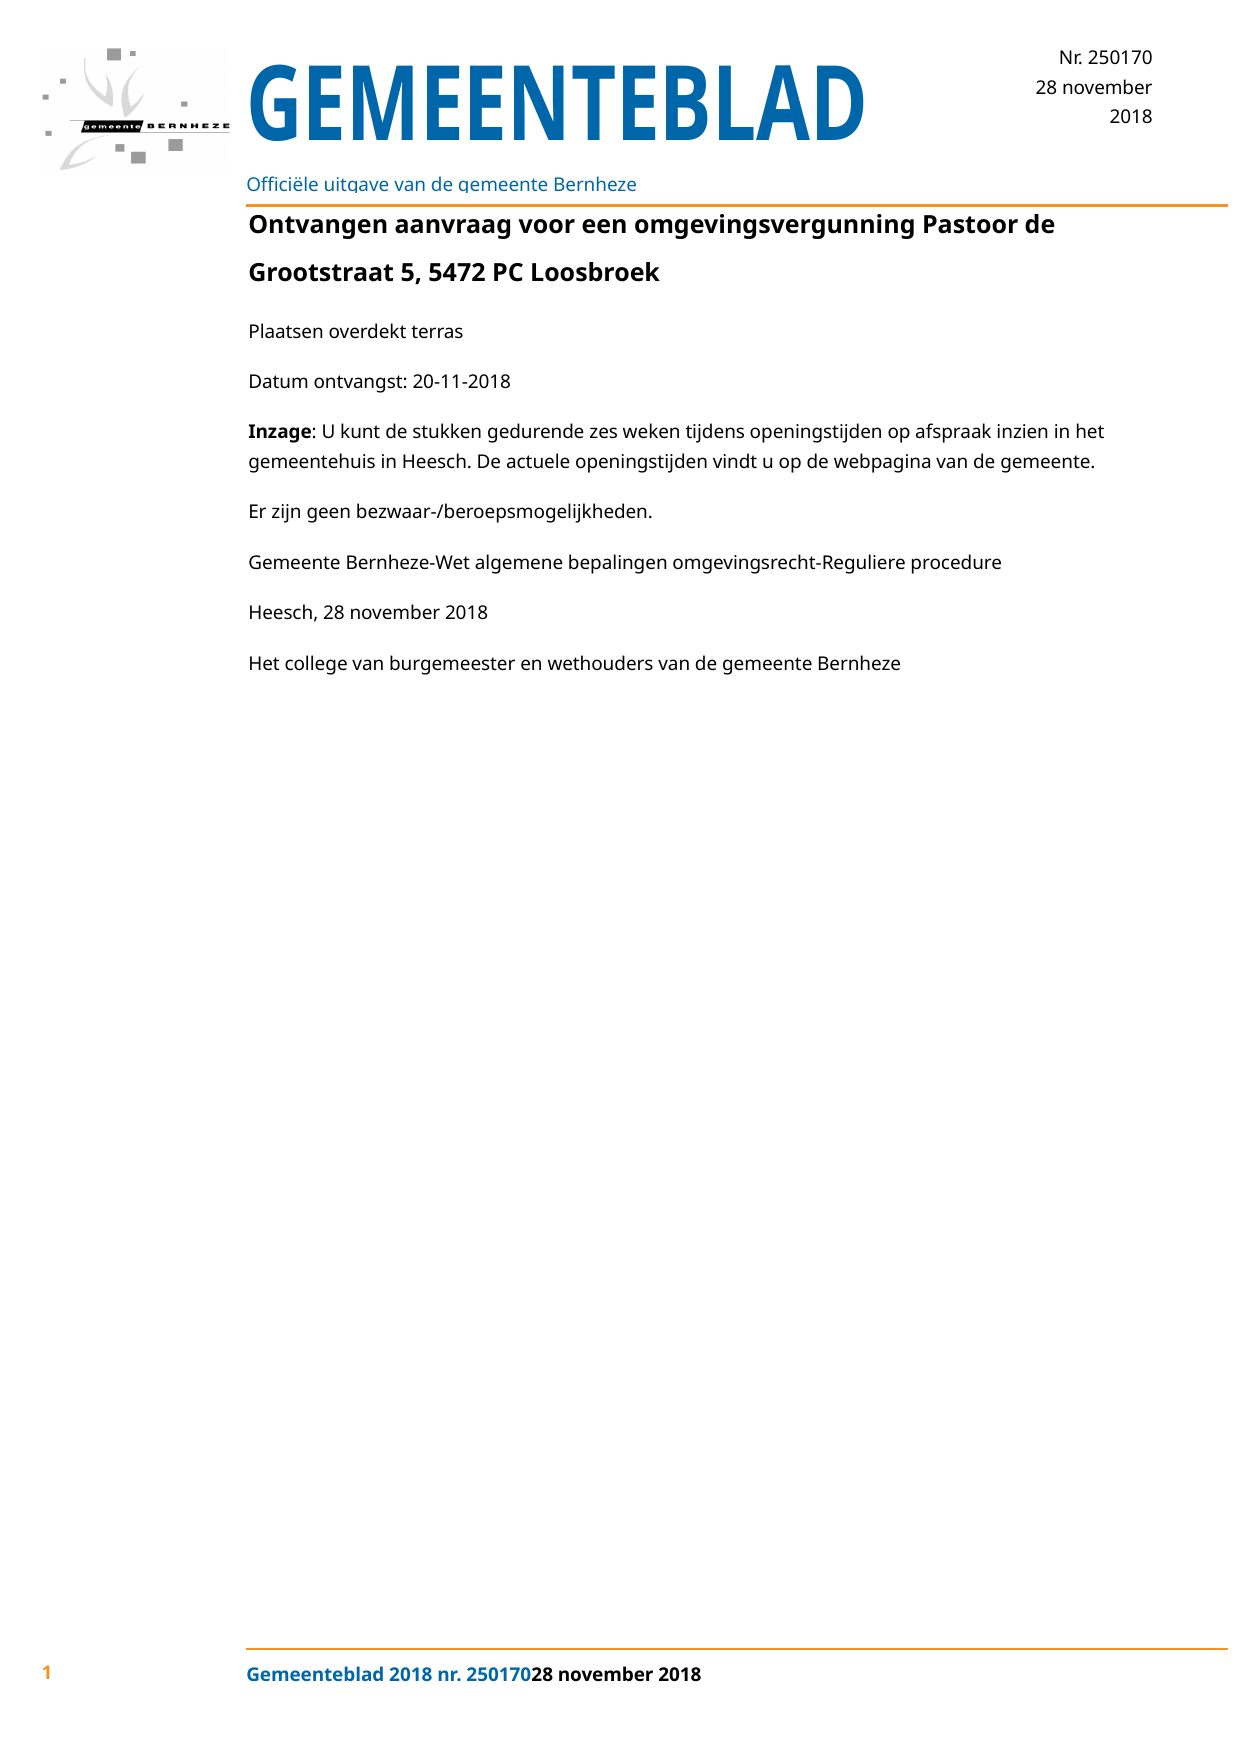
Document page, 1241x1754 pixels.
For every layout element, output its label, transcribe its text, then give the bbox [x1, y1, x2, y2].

text Inzage: U kunt de stukken gedurende zes weken tijdens openingstijden op afspraak inzien in het gemeentehuis in Heesch. De actuele openingstijden vindt u op de webpagina van de gemeente. [248, 419, 1152, 474]
text Plaatsen overdekt terras [248, 318, 1152, 344]
text Gemeente Bernheze-Wet algemene bepalingen omgevingsrecht-Reguliere procedure [248, 549, 1152, 575]
picture [41, 47, 231, 172]
text Er zijn geen bezwaar-/beroepsmogelijkheden. [248, 499, 1152, 524]
text Heesch, 28 november 2018 [248, 599, 1152, 625]
text Datum ontvangst: 20-11-2018 [248, 368, 1152, 394]
text Het college van burgemeester en wethouders van de gemeente Bernheze [248, 650, 1152, 676]
text Ontvangen aanvraag voor een omgevingsvergunning Pastoor de Grootstraat 5, 5472 PC Loosbroek [248, 207, 1152, 288]
